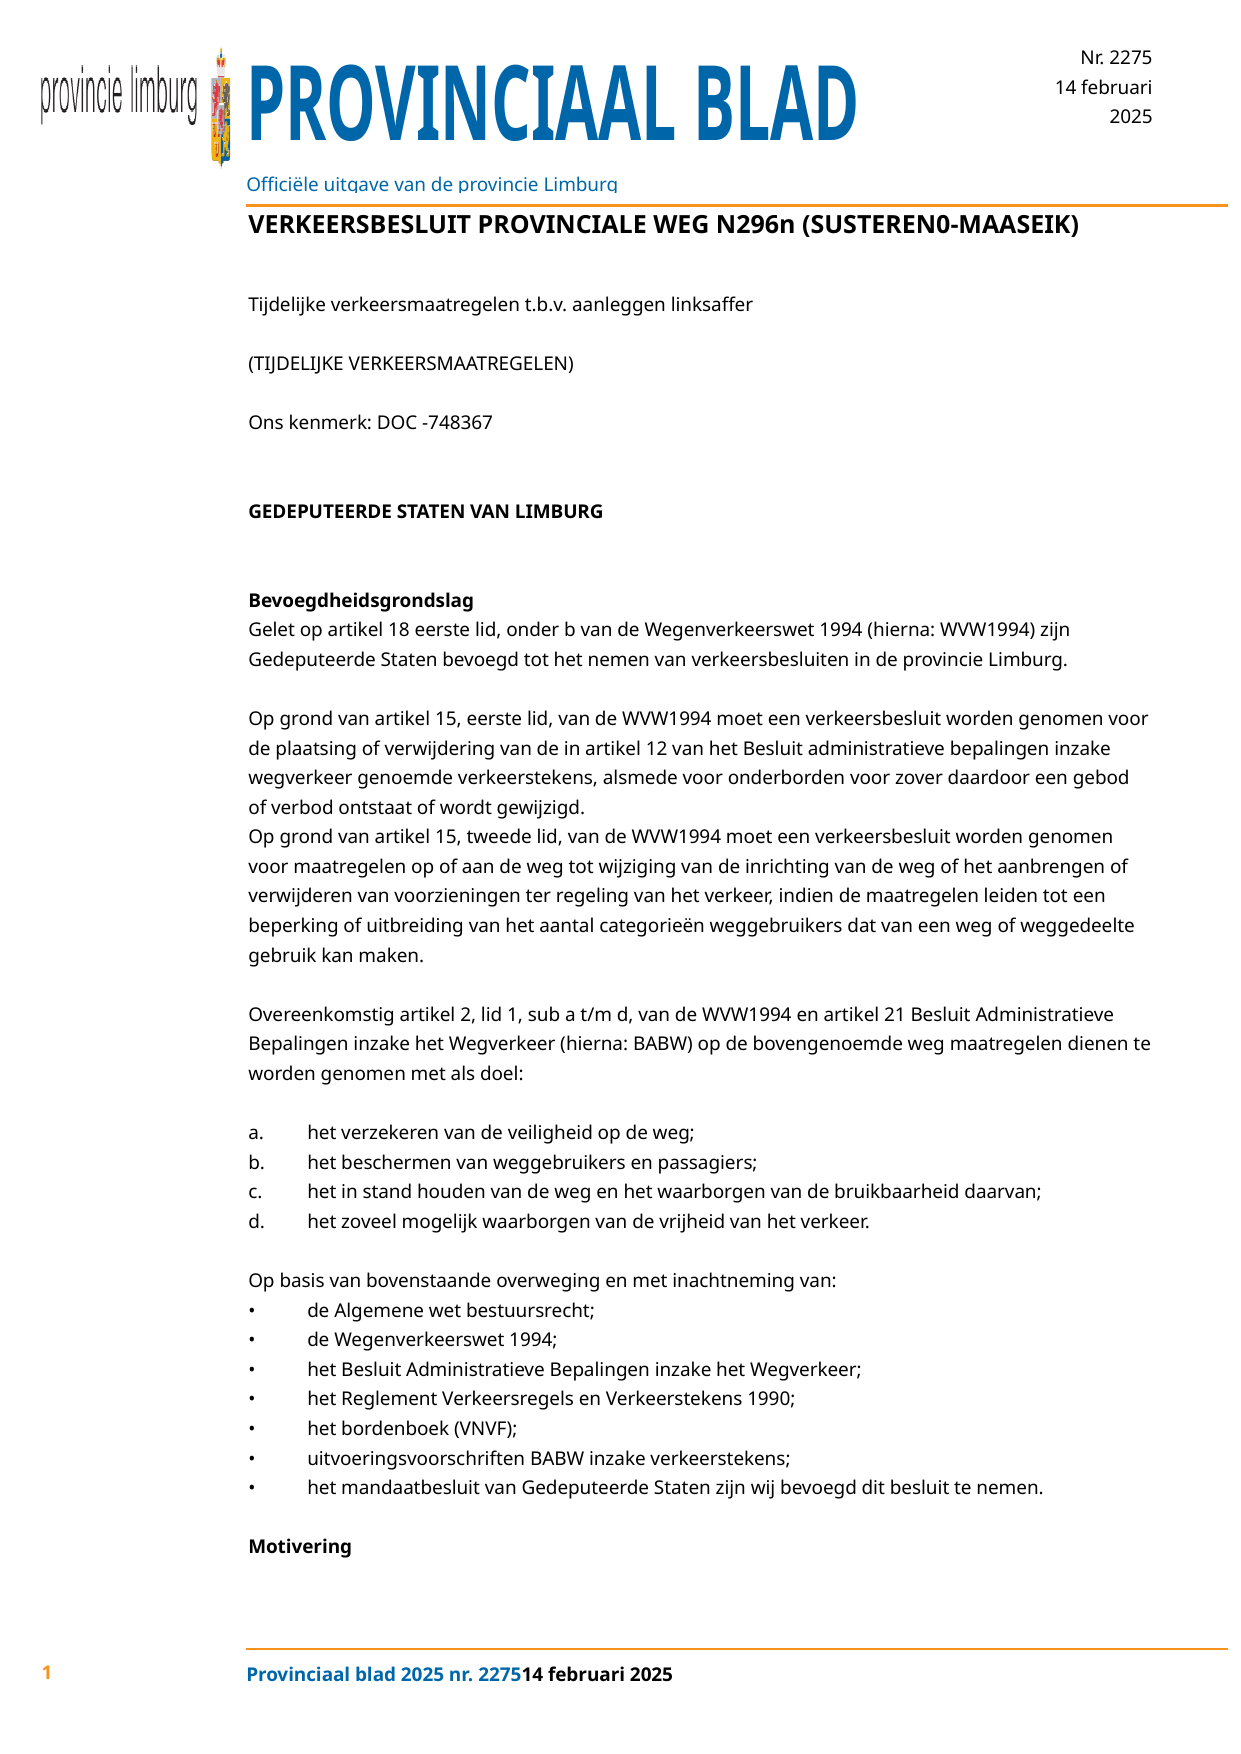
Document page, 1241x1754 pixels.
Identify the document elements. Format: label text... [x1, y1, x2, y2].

text Gelet op artikel 18 eerste lid, onder b van de Wegenverkeerswet 1994 (hierna: WVW1994) zijn Gedeputeerde Staten bevoegd tot het nemen van verkeersbesluiten in de provincie Limburg. [248, 616, 1152, 672]
list het zoveel mogelijk waarborgen van de vrijheid van het verkeer. [248, 1208, 1152, 1234]
list de Wegenverkeerswet 1994; [248, 1326, 1152, 1352]
text Bevoegdheidsgrondslag [248, 587, 1152, 613]
text GEDEPUTEERDE STATEN VAN LIMBURG [248, 498, 1152, 524]
text (TIJDELIJKE VERKEERSMAATREGELEN) [248, 350, 1152, 376]
text Motivering [248, 1533, 1152, 1559]
text Ons kenmerk: DOC -748367 [248, 409, 1152, 435]
list het Reglement Verkeersregels en Verkeerstekens 1990; [248, 1386, 1152, 1411]
list de Algemene wet bestuursrecht; [248, 1297, 1152, 1323]
text Op grond van artikel 15, eerste lid, van de WVW1994 moet een verkeersbesluit worden genomen voor de plaatsing of verwijdering van de in artikel 12 van het Besluit administratieve bepalingen inzake wegverkeer genoemde verkeerstekens, alsmede voor onderborden voor zover daardoor een gebod of verbod ontstaat of wordt gewijzigd. [248, 705, 1152, 820]
text Op grond van artikel 15, tweede lid, van de WVW1994 moet een verkeersbesluit worden genomen voor maatregelen op of aan de weg tot wijziging van de inrichting van de weg of het aanbrengen of verwijderen van voorzieningen ter regeling van het verkeer, indien de maatregelen leiden tot een beperking of uitbreiding van het aantal categorieën weggebruikers dat van een weg of weggedeelte gebruik kan maken. [248, 823, 1152, 968]
list het verzekeren van de veiligheid op de weg; [248, 1119, 1152, 1145]
list het Besluit Administratieve Bepalingen inzake het Wegverkeer; [248, 1356, 1152, 1382]
list het bordenboek (VNVF); [248, 1415, 1152, 1441]
list het beschermen van weggebruikers en passagiers; [248, 1149, 1152, 1175]
list het mandaatbesluit van Gedeputeerde Staten zijn wij bevoegd dit besluit te nemen. [248, 1474, 1152, 1500]
list uitvoeringsvoorschriften BABW inzake verkeerstekens; [248, 1445, 1152, 1471]
picture [41, 47, 231, 172]
text Overeenkomstig artikel 2, lid 1, sub a t/m d, van de WVW1994 en artikel 21 Besluit Administratieve Bepalingen inzake het Wegverkeer (hierna: BABW) op de bovengenoemde weg maatregelen dienen te worden genomen met als doel: [248, 1001, 1152, 1086]
list het in stand houden van de weg en het waarborgen van de bruikbaarheid daarvan; [248, 1178, 1152, 1204]
text Tijdelijke verkeersmaatregelen t.b.v. aanleggen linksaffer [248, 291, 1152, 317]
text Op basis van bovenstaande overweging en met inachtneming van: [248, 1267, 1152, 1293]
text VERKEERSBESLUIT PROVINCIALE WEG N296n (SUSTEREN0-MAASEIK) [248, 207, 1152, 241]
